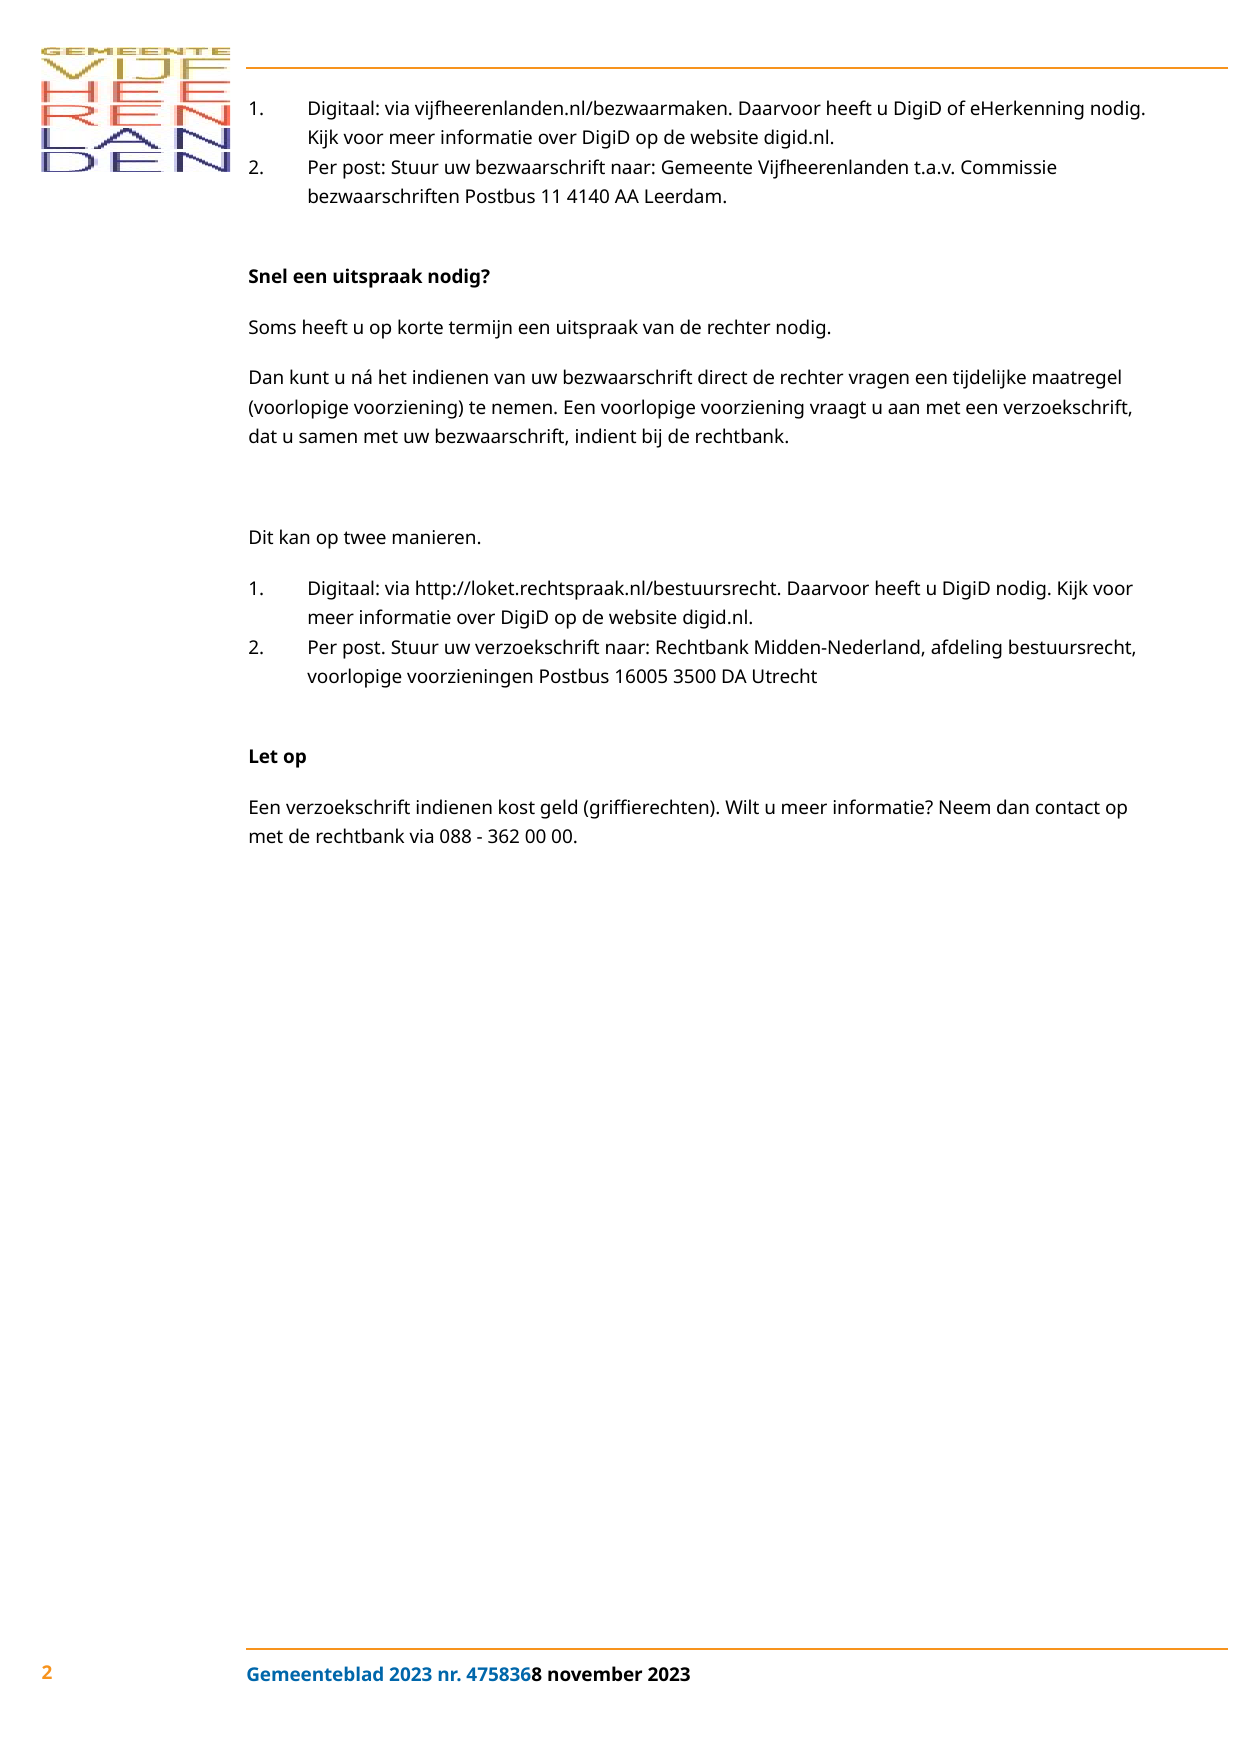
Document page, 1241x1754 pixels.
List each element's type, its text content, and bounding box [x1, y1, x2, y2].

list Per post: Stuur uw bezwaarschrift naar: Gemeente Vijfheerenlanden t.a.v. Commissie bezwaarschriften Postbus 11 4140 AA Leerdam. [248, 154, 1152, 209]
text Snel een uitspraak nodig? [248, 263, 1152, 289]
text Dan kunt u ná het indienen van uw bezwaarschrift direct de rechter vragen een tijdelijke maatregel (voorlopige voorziening) te nemen. Een voorlopige voorziening vraagt u aan met een verzoekschrift, dat u samen met uw bezwaarschrift, indient bij de rechtbank. [248, 364, 1152, 449]
list Digitaal: via vijfheerenlanden.nl/bezwaarmaken. Daarvoor heeft u DigiD of eHerkenning nodig. Kijk voor meer informatie over DigiD op de website digid.nl. [248, 95, 1152, 150]
text Een verzoekschrift indienen kost geld (griffierechten). Wilt u meer informatie? Neem dan contact op met de rechtbank via 088 - 362 00 00. [248, 794, 1152, 849]
text Soms heeft u op korte termijn een uitspraak van de rechter nodig. [248, 314, 1152, 340]
text Dit kan op twee manieren. [248, 524, 1152, 550]
list Digitaal: via http://loket.rechtspraak.nl/bestuursrecht. Daarvoor heeft u DigiD nodig. Kijk voor meer informatie over DigiD op de website digid.nl. [248, 575, 1152, 630]
picture [41, 47, 231, 172]
list Per post. Stuur uw verzoekschrift naar: Rechtbank Midden-Nederland, afdeling bestuursrecht, voorlopige voorzieningen Postbus 16005 3500 DA Utrecht [248, 634, 1152, 689]
text Let op [248, 743, 1152, 769]
